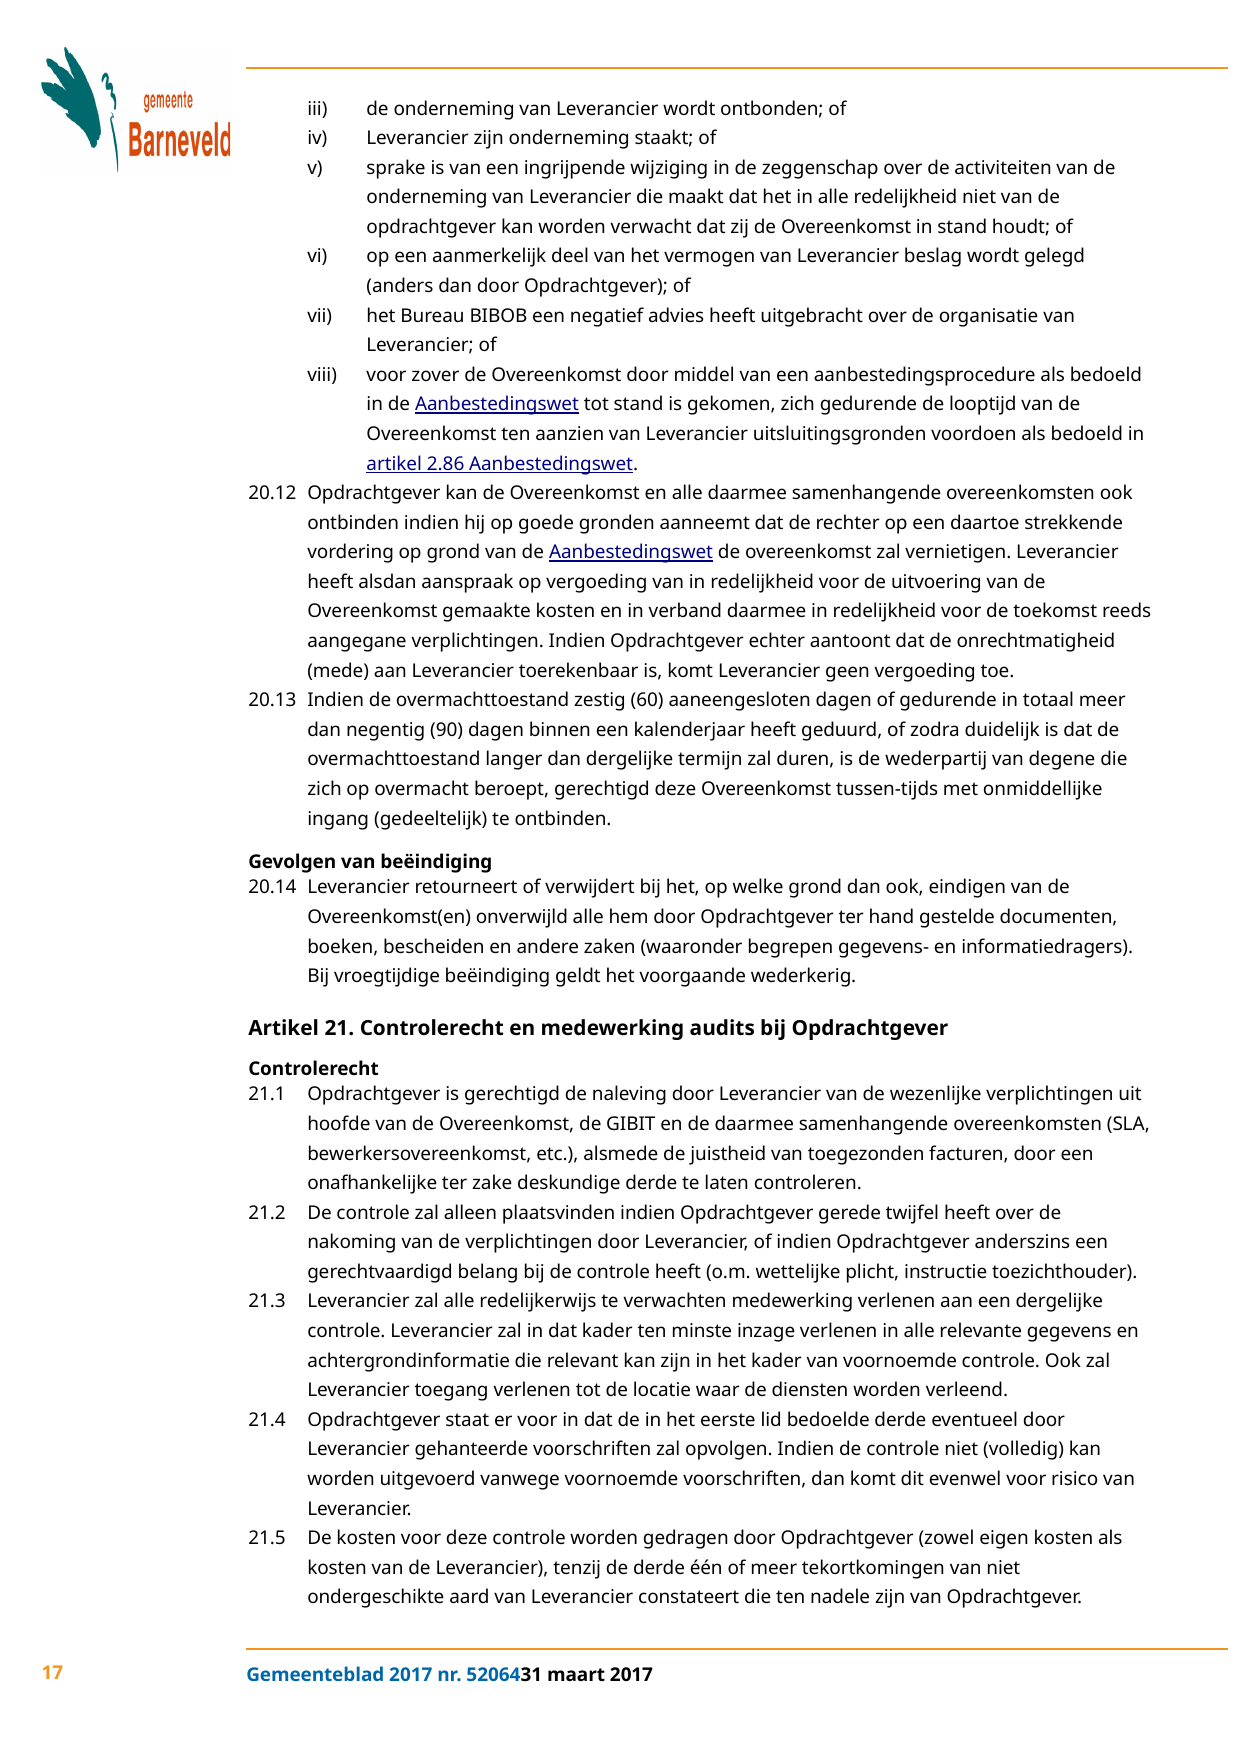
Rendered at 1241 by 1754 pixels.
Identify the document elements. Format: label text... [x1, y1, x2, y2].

list het Bureau BIBOB een negatief advies heeft uitgebracht over de organisatie van Leverancier; of [307, 302, 1152, 357]
list De kosten voor deze controle worden gedragen door Opdrachtgever (zowel eigen kosten als kosten van de Leverancier), tenzij de derde één of meer tekortkomingen van niet ondergeschikte aard van Leverancier constateert die ten nadele zijn van Opdrachtgever. [248, 1524, 1152, 1609]
text Gevolgen van beëindiging [248, 848, 1152, 874]
list Opdrachtgever is gerechtigd de naleving door Leverancier van de wezenlijke verplichtingen uit hoofde van de Overeenkomst, de GIBIT en de daarmee samenhangende overeenkomsten (SLA, bewerkersovereenkomst, etc.), alsmede de juistheid van toegezonden facturen, door een onafhankelijke ter zake deskundige derde te laten controleren. [248, 1081, 1152, 1195]
list voor zover de Overeenkomst door middel van een aanbestedingsprocedure als bedoeld in de Aanbestedingswet tot stand is gekomen, zich gedurende de looptijd van de Overeenkomst ten aanzien van Leverancier uitsluitingsgronden voordoen als bedoeld in artikel 2.86 Aanbestedingswet. [307, 361, 1152, 476]
list Opdrachtgever kan de Overeenkomst en alle daarmee samenhangende overeenkomsten ook ontbinden indien hij op goede gronden aanneemt dat de rechter op een daartoe strekkende vordering op grond van de Aanbestedingswet de overeenkomst zal vernietigen. Leverancier heeft alsdan aanspraak op vergoeding van in redelijkheid voor de uitvoering van de Overeenkomst gemaakte kosten en in verband daarmee in redelijkheid voor de toekomst reeds aangegane verplichtingen. Indien Opdrachtgever echter aantoont dat de onrechtmatigheid (mede) aan Leverancier toerekenbaar is, komt Leverancier geen vergoeding toe. [248, 479, 1152, 683]
text Controlerecht [248, 1055, 1152, 1081]
text Artikel 21. Controlerecht en medewerking audits bij Opdrachtgever [248, 1013, 1152, 1041]
list Indien de overmachttoestand zestig (60) aaneengesloten dagen of gedurende in totaal meer dan negentig (90) dagen binnen een kalenderjaar heeft geduurd, of zodra duidelijk is dat de overmachttoestand langer dan dergelijke termijn zal duren, is de wederpartij van degene die zich op overmacht beroept, gerechtigd deze Overeenkomst tussen-tijds met onmiddellijke ingang (gedeeltelijk) te ontbinden. [248, 686, 1152, 831]
list Leverancier zijn onderneming staakt; of [307, 124, 1152, 150]
list de onderneming van Leverancier wordt ontbonden; of [307, 95, 1152, 121]
list sprake is van een ingrijpende wijziging in de zeggenschap over de activiteiten van de onderneming van Leverancier die maakt dat het in alle redelijkheid niet van de opdrachtgever kan worden verwacht dat zij de Overeenkomst in stand houdt; of [307, 154, 1152, 239]
picture [41, 47, 231, 172]
list op een aanmerkelijk deel van het vermogen van Leverancier beslag wordt gelegd (anders dan door Opdrachtgever); of [307, 243, 1152, 298]
list Opdrachtgever staat er voor in dat de in het eerste lid bedoelde derde eventueel door Leverancier gehanteerde voorschriften zal opvolgen. Indien de controle niet (volledig) kan worden uitgevoerd vanwege voornoemde voorschriften, dan komt dit evenwel voor risico van Leverancier. [248, 1406, 1152, 1520]
list Leverancier zal alle redelijkerwijs te verwachten medewerking verlenen aan een dergelijke controle. Leverancier zal in dat kader ten minste inzage verlenen in alle relevante gegevens en achtergrondinformatie die relevant kan zijn in het kader van voornoemde controle. Ook zal Leverancier toegang verlenen tot de locatie waar de diensten worden verleend. [248, 1288, 1152, 1402]
list Leverancier retourneert of verwijdert bij het, op welke grond dan ook, eindigen van de Overeenkomst(en) onverwijld alle hem door Opdrachtgever ter hand gestelde documenten, boeken, bescheiden en andere zaken (waaronder begrepen gegevens- en informatiedragers). Bij vroegtijdige beëindiging geldt het voorgaande wederkerig. [248, 874, 1152, 988]
list De controle zal alleen plaatsvinden indien Opdrachtgever gerede twijfel heeft over de nakoming van de verplichtingen door Leverancier, of indien Opdrachtgever anderszins een gerechtvaardigd belang bij de controle heeft (o.m. wettelijke plicht, instructie toezichthouder). [248, 1199, 1152, 1284]
